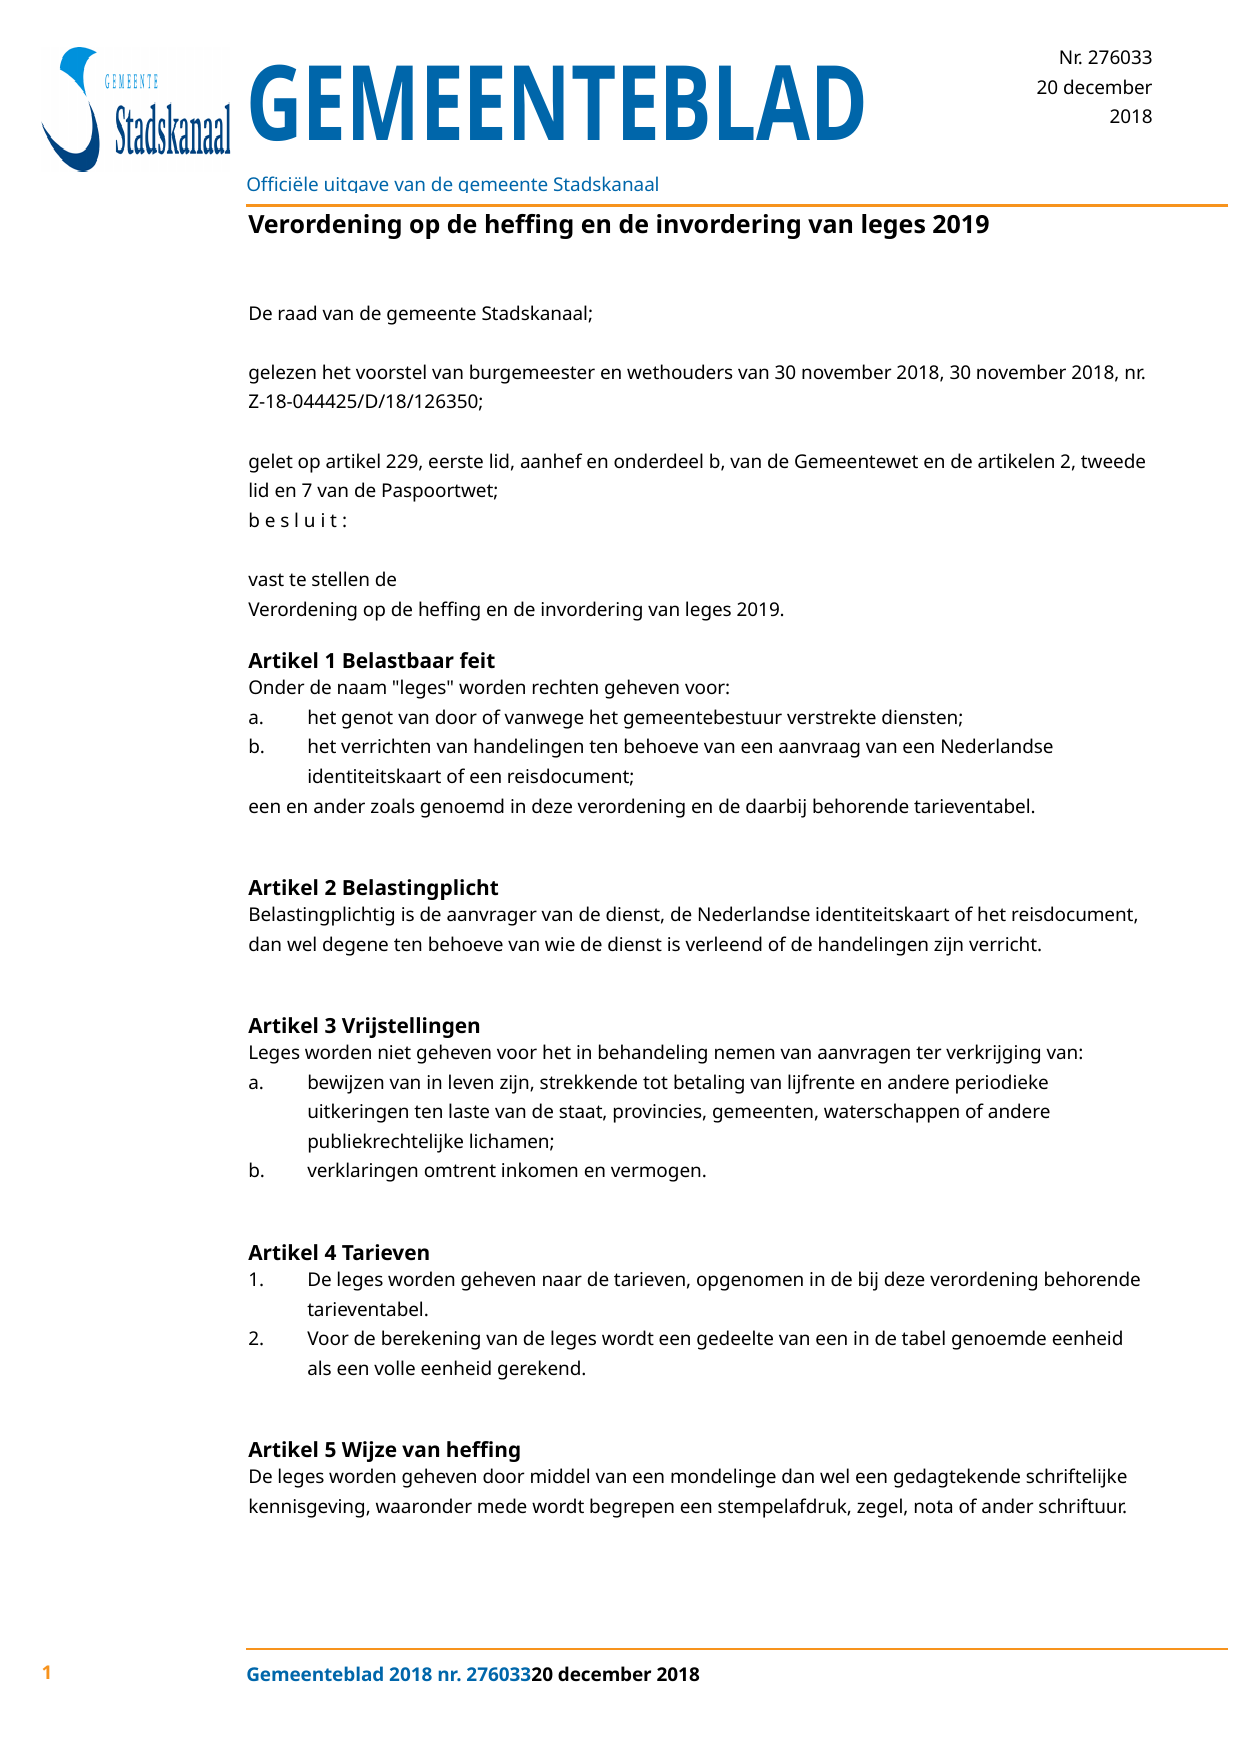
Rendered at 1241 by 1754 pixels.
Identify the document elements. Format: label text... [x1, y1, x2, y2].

text gelet op artikel 229, eerste lid, aanhef en onderdeel b, van de Gemeentewet en de artikelen 2, tweede lid en 7 van de Paspoortwet; [248, 448, 1152, 503]
text Artikel 2 Belastingplicht [248, 873, 1152, 901]
text vast te stellen de [248, 566, 1152, 592]
text Artikel 1 Belastbaar feit [248, 646, 1152, 674]
text Artikel 4 Tarieven [248, 1238, 1152, 1266]
text b e s l u i t : [248, 507, 1152, 533]
text Artikel 5 Wijze van heffing [248, 1435, 1152, 1463]
list het genot van door of vanwege het gemeentebestuur verstrekte diensten; [248, 704, 1152, 730]
text Onder de naam "leges" worden rechten geheven voor: [248, 674, 1152, 700]
text Leges worden niet geheven voor het in behandeling nemen van aanvragen ter verkrijging van: [248, 1039, 1152, 1065]
text een en ander zoals genoemd in deze verordening en de daarbij behorende tarieventabel. [248, 793, 1152, 819]
list Voor de berekening van de leges wordt een gedeelte van een in de tabel genoemde eenheid als een volle eenheid gerekend. [248, 1325, 1152, 1381]
text De leges worden geheven door middel van een mondelinge dan wel een gedagtekende schriftelijke kennisgeving, waaronder mede wordt begrepen een stempelafdruk, zegel, nota of ander schriftuur. [248, 1463, 1152, 1519]
picture [41, 47, 231, 172]
list verklaringen omtrent inkomen en vermogen. [248, 1158, 1152, 1183]
list bewijzen van in leven zijn, strekkende tot betaling van lijfrente en andere periodieke uitkeringen ten laste van de staat, provincies, gemeenten, waterschappen of andere publiekrechtelijke lichamen; [248, 1069, 1152, 1154]
text Artikel 3 Vrijstellingen [248, 1011, 1152, 1039]
text Verordening op de heffing en de invordering van leges 2019. [248, 596, 1152, 621]
text gelezen het voorstel van burgemeester en wethouders van 30 november 2018, 30 november 2018, nr. Z-18-044425/D/18/126350; [248, 359, 1152, 414]
text Verordening op de heffing en de invordering van leges 2019 [248, 207, 1152, 241]
text De raad van de gemeente Stadskanaal; [248, 300, 1152, 326]
list De leges worden geheven naar de tarieven, opgenomen in de bij deze verordening behorende tarieventabel. [248, 1266, 1152, 1321]
list het verrichten van handelingen ten behoeve van een aanvraag van een Nederlandse identiteitskaart of een reisdocument; [248, 734, 1152, 789]
text Belastingplichtig is de aanvrager van de dienst, de Nederlandse identiteitskaart of het reisdocument, dan wel degene ten behoeve van wie de dienst is verleend of de handelingen zijn verricht. [248, 901, 1152, 957]
